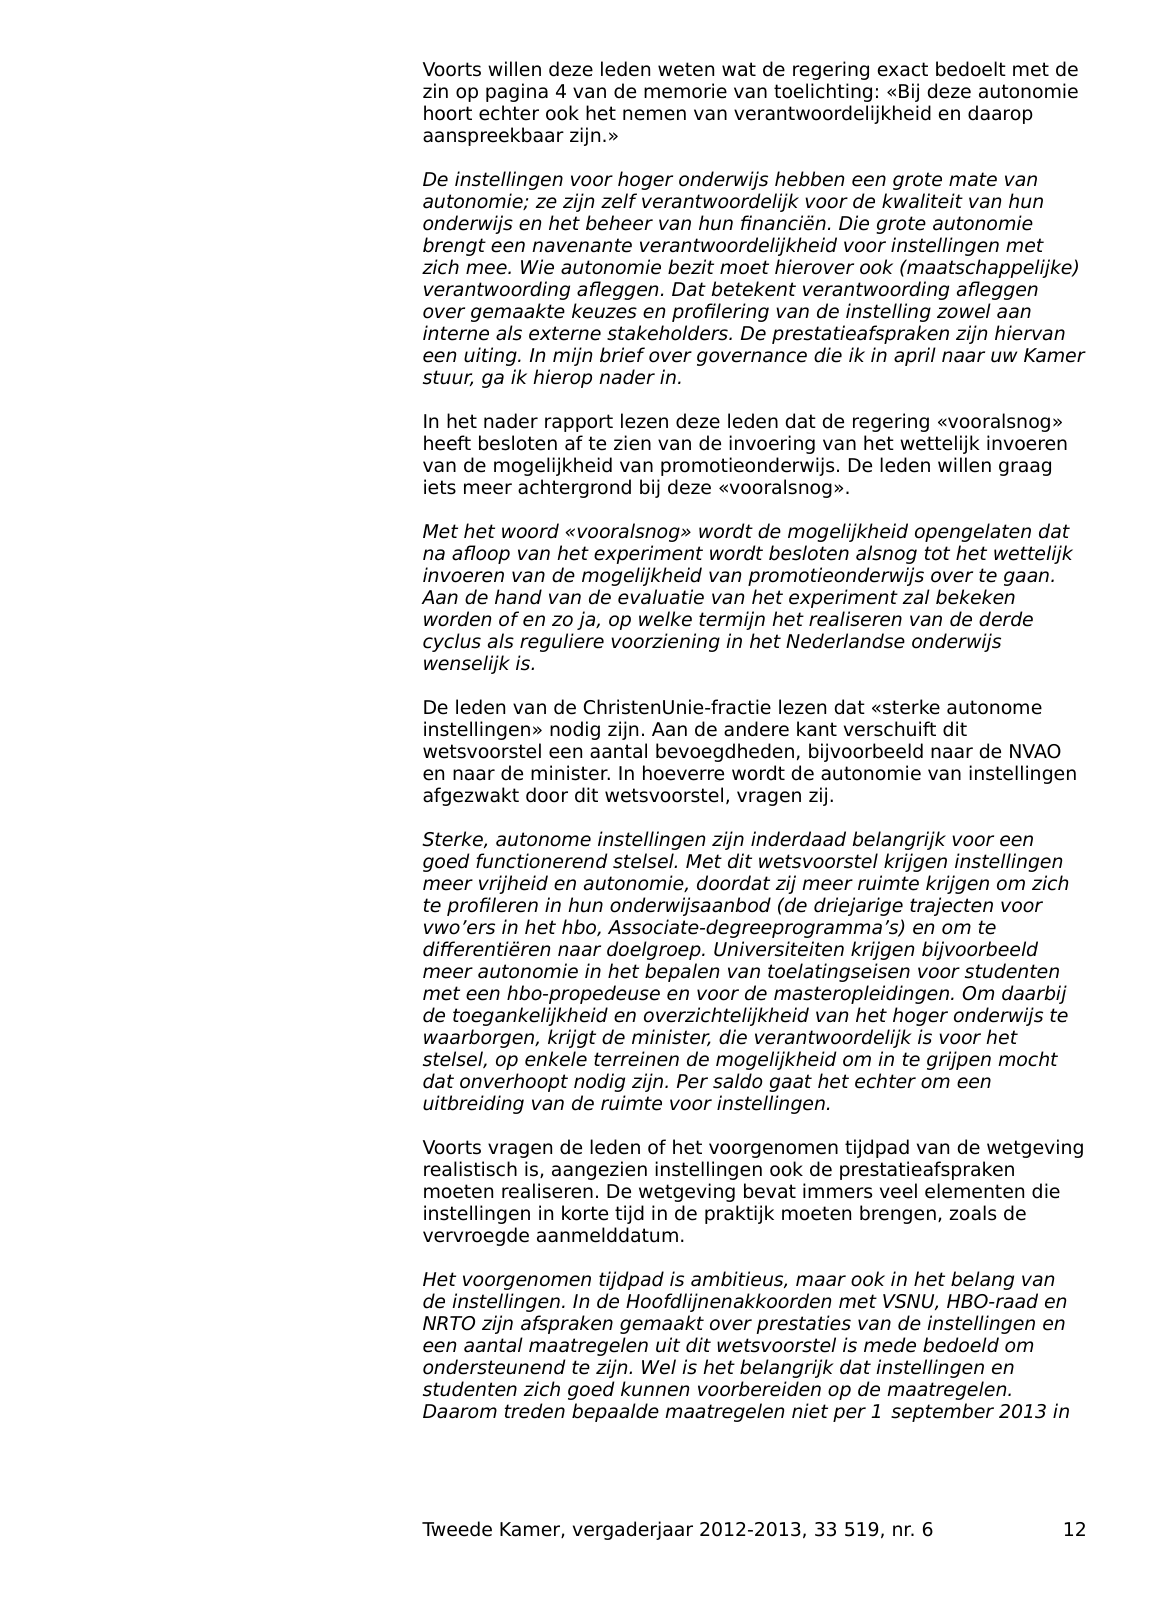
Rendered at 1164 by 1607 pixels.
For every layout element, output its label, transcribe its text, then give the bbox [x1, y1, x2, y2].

text Sterke, autonome instellingen zijn inderdaad belangrijk voor een goed functionerend stelsel. Met dit wetsvoorstel krijgen instellingen meer vrijheid en autonomie, doordat zij meer ruimte krijgen om zich te profileren in hun onderwijsaanbod (de driejarige trajecten voor vwo’ers in het hbo, Associate-degreeprogramma’s) en om te differentiëren naar doelgroep. Universiteiten krijgen bijvoorbeeld meer autonomie in het bepalen van toelatingseisen voor studenten met een hbo-propedeuse en voor de masteropleidingen. Om daarbij de toegankelijkheid en overzichtelijkheid van het hoger onderwijs te waarborgen, krijgt de minister, die verantwoordelijk is voor het stelsel, op enkele terreinen de mogelijkheid om in te grijpen mocht dat onverhoopt nodig zijn. Per saldo gaat het echter om een uitbreiding van de ruimte voor instellingen. [422, 829, 1087, 1115]
text De leden van de ChristenUnie-fractie lezen dat «sterke autonome instellingen» nodig zijn. Aan de andere kant verschuift dit wetsvoorstel een aantal bevoegdheden, bijvoorbeeld naar de NVAO en naar de minister. In hoeverre wordt de autonomie van instellingen afgezwakt door dit wetsvoorstel, vragen zij. [422, 697, 1087, 807]
text Voorts willen deze leden weten wat de regering exact bedoelt met de zin op pagina 4 van de memorie van toelichting: «Bij deze autonomie hoort echter ook het nemen van verantwoordelijkheid en daarop aanspreekbaar zijn.» [422, 59, 1087, 147]
text Met het woord «vooralsnog» wordt de mogelijkheid opengelaten dat na afloop van het experiment wordt besloten alsnog tot het wettelijk invoeren van de mogelijkheid van promotieonderwijs over te gaan. Aan de hand van de evaluatie van het experiment zal bekeken worden of en zo ja, op welke termijn het realiseren van de derde cyclus als reguliere voorziening in het Nederlandse onderwijs wenselijk is. [422, 521, 1087, 675]
text Voorts vragen de leden of het voorgenomen tijdpad van de wetgeving realistisch is, aangezien instellingen ook de prestatieafspraken moeten realiseren. De wetgeving bevat immers veel elementen die instellingen in korte tijd in de praktijk moeten brengen, zoals de vervroegde aanmelddatum. [422, 1137, 1087, 1247]
text Het voorgenomen tijdpad is ambitieus, maar ook in het belang van de instellingen. In de Hoofdlijnenakkoorden met VSNU, HBO-raad en NRTO zijn afspraken gemaakt over prestaties van de instellingen en een aantal maatregelen uit dit wetsvoorstel is mede bedoeld om ondersteunend te zijn. Wel is het belangrijk dat instellingen en studenten zich goed kunnen voorbereiden op de maatregelen. Daarom treden bepaalde maatregelen niet per 1 september 2013 in [422, 1269, 1087, 1423]
text In het nader rapport lezen deze leden dat de regering «vooralsnog» heeft besloten af te zien van de invoering van het wettelijk invoeren van de mogelijkheid van promotieonderwijs. De leden willen graag iets meer achtergrond bij deze «vooralsnog». [422, 411, 1087, 499]
text De instellingen voor hoger onderwijs hebben een grote mate van autonomie; ze zijn zelf verantwoordelijk voor de kwaliteit van hun onderwijs en het beheer van hun financiën. Die grote autonomie brengt een navenante verantwoordelijkheid voor instellingen met zich mee. Wie autonomie bezit moet hierover ook (maatschappelijke) verantwoording afleggen. Dat betekent verantwoording afleggen over gemaakte keuzes en profilering van de instelling zowel aan interne als externe stakeholders. De prestatieafspraken zijn hiervan een uiting. In mijn brief over governance die ik in april naar uw Kamer stuur, ga ik hierop nader in. [422, 169, 1087, 389]
